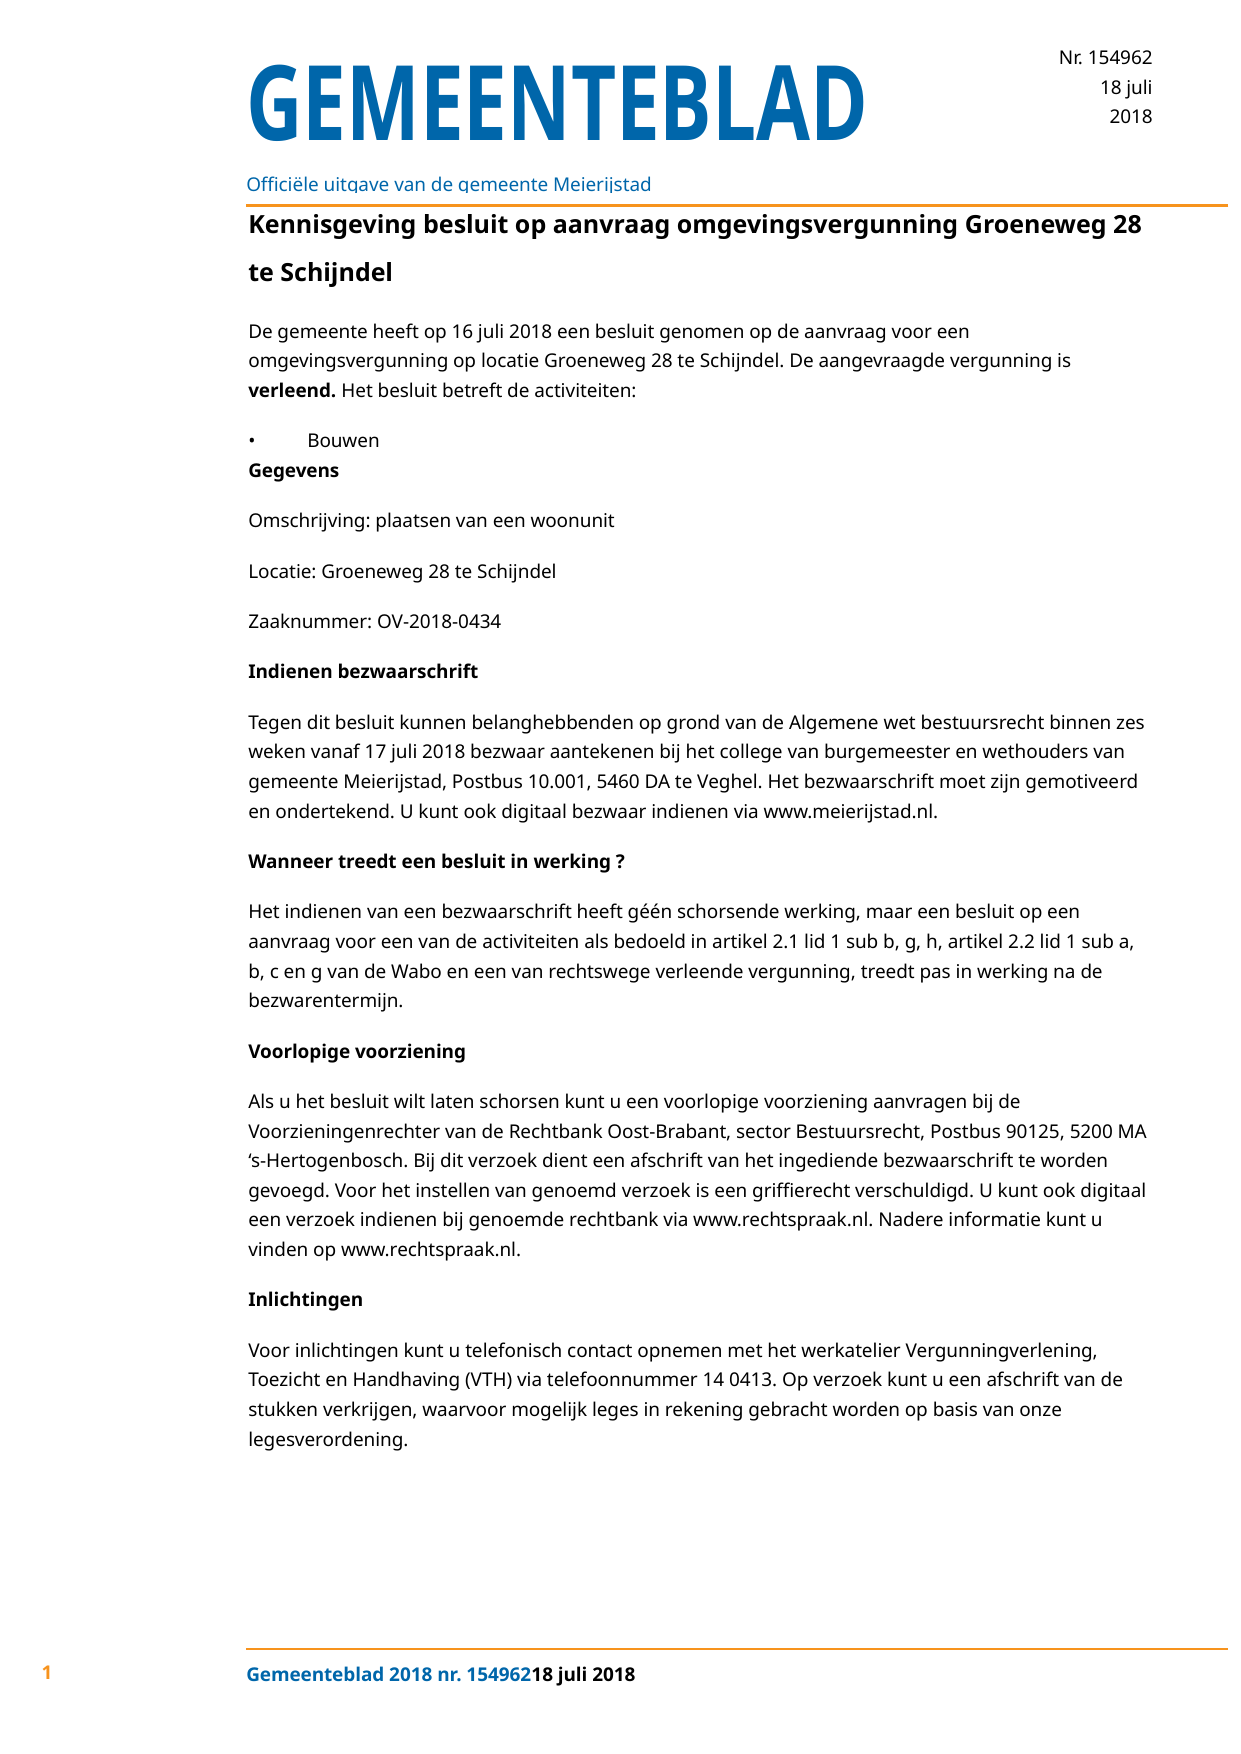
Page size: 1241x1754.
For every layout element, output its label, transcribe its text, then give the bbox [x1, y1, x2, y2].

text Wanneer treedt een besluit in werking ? [248, 848, 1152, 874]
text Omschrijving: plaatsen van een woonunit [248, 507, 1152, 533]
text Het indienen van een bezwaarschrift heeft géén schorsende werking, maar een besluit op een aanvraag voor een van de activiteiten als bedoeld in artikel 2.1 lid 1 sub b, g, h, artikel 2.2 lid 1 sub a, b, c en g van de Wabo en een van rechtswege verleende vergunning, treedt pas in werking na de bezwarentermijn. [248, 899, 1152, 1013]
list Bouwen [248, 427, 1152, 453]
text Locatie: Groeneweg 28 te Schijndel [248, 558, 1152, 584]
text Voorlopige voorziening [248, 1038, 1152, 1064]
text Indienen bezwaarschrift [248, 659, 1152, 684]
text Voor inlichtingen kunt u telefonisch contact opnemen met het werkatelier Vergunningverlening, Toezicht en Handhaving (VTH) via telefoonnummer 14 0413. Op verzoek kunt u een afschrift van de stukken verkrijgen, waarvoor mogelijk leges in rekening gebracht worden op basis van onze legesverordening. [248, 1337, 1152, 1452]
text Als u het besluit wilt laten schorsen kunt u een voorlopige voorziening aanvragen bij de Voorzieningenrechter van de Rechtbank Oost-Brabant, sector Bestuursrecht, Postbus 90125, 5200 MA ‘s-Hertogenbosch. Bij dit verzoek dient een afschrift van het ingediende bezwaarschrift te worden gevoegd. Voor het instellen van genoemd verzoek is een griffierecht verschuldigd. U kunt ook digitaal een verzoek indienen bij genoemde rechtbank via www.rechtspraak.nl. Nadere informatie kunt u vinden op www.rechtspraak.nl. [248, 1088, 1152, 1262]
text De gemeente heeft op 16 juli 2018 een besluit genomen op de aanvraag voor een omgevingsvergunning op locatie Groeneweg 28 te Schijndel. De aangevraagde vergunning is verleend. Het besluit betreft de activiteiten: [248, 318, 1152, 403]
text Tegen dit besluit kunnen belanghebbenden op grond van de Algemene wet bestuursrecht binnen zes weken vanaf 17 juli 2018 bezwaar aantekenen bij het college van burgemeester en wethouders van gemeente Meierijstad, Postbus 10.001, 5460 DA te Veghel. Het bezwaarschrift moet zijn gemotiveerd en ondertekend. U kunt ook digitaal bezwaar indienen via www.meierijstad.nl. [248, 709, 1152, 824]
picture [41, 47, 231, 172]
text Gegevens [248, 457, 1152, 483]
text Kennisgeving besluit op aanvraag omgevingsvergunning Groeneweg 28 te Schijndel [248, 207, 1152, 288]
text Inlichtingen [248, 1287, 1152, 1312]
text Zaaknummer: OV-2018-0434 [248, 608, 1152, 634]
